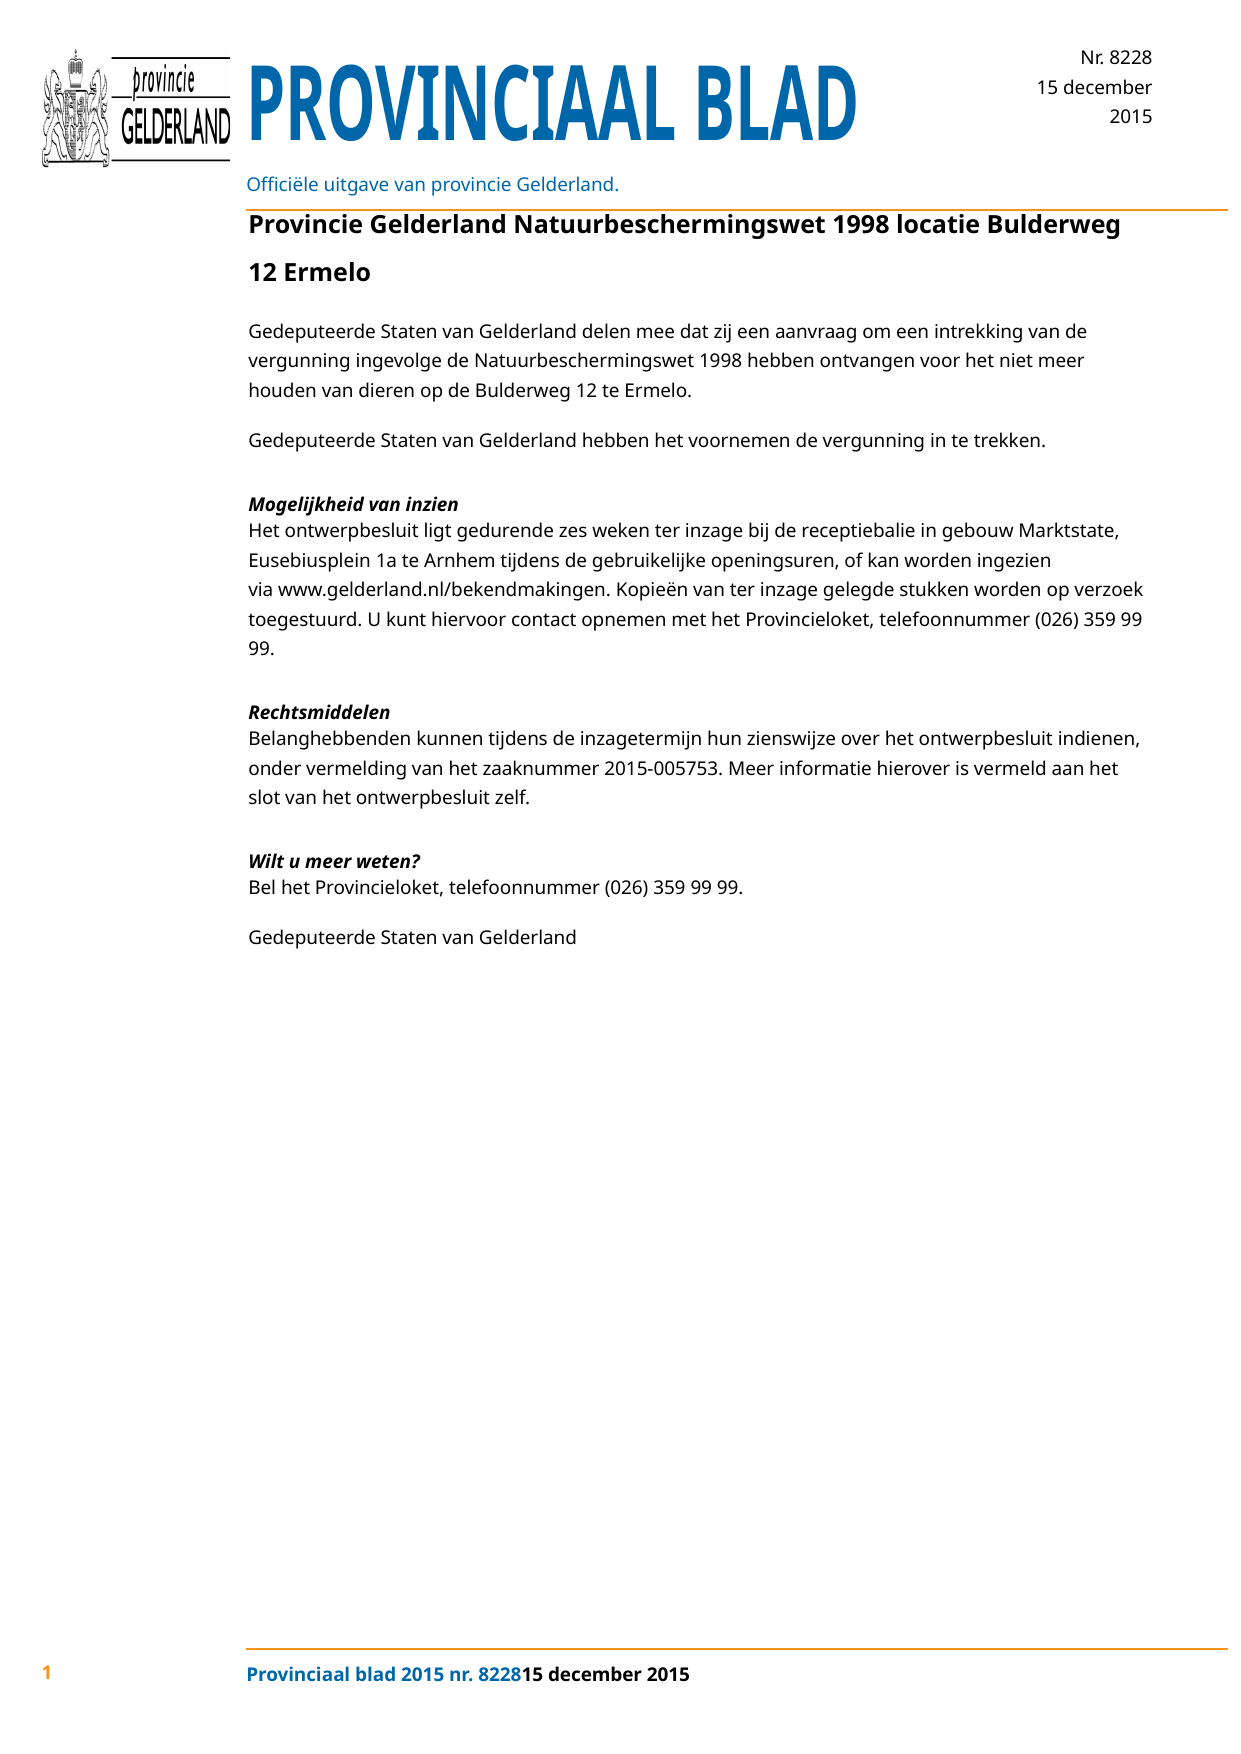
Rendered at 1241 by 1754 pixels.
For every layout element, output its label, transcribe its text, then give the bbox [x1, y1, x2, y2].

text Rechtsmiddelen [248, 699, 1152, 725]
text Provincie Gelderland Natuurbeschermingswet 1998 locatie Bulderweg 12 Ermelo [248, 211, 1152, 288]
text Gedeputeerde Staten van Gelderland hebben het voornemen de vergunning in te trekken. [248, 427, 1152, 453]
text Het ontwerpbesluit ligt gedurende zes weken ter inzage bij de receptiebalie in gebouw Marktstate, Eusebiusplein 1a te Arnhem tijdens de gebruikelijke openingsuren, of kan worden ingezien via www.gelderland.nl/bekendmakingen. Kopieën van ter inzage gelegde stukken worden op verzoek toegestuurd. U kunt hiervoor contact opnemen met het Provincieloket, telefoonnummer (026) 359 99 99. [248, 517, 1152, 661]
text Gedeputeerde Staten van Gelderland [248, 924, 1152, 950]
text Belanghebbenden kunnen tijdens de inzagetermijn hun zienswijze over het ontwerpbesluit indienen, onder vermelding van het zaaknummer 2015-005753. Meer informatie hierover is vermeld aan het slot van het ontwerpbesluit zelf. [248, 725, 1152, 810]
text Mogelijkheid van inzien [248, 491, 1152, 517]
text Gedeputeerde Staten van Gelderland delen mee dat zij een aanvraag om een intrekking van de vergunning ingevolge de Natuurbeschermingswet 1998 hebben ontvangen voor het niet meer houden van dieren op de Bulderweg 12 te Ermelo. [248, 318, 1152, 403]
picture [41, 47, 231, 172]
text Wilt u meer weten? [248, 848, 1152, 874]
text Bel het Provincieloket, telefoonnummer (026) 359 99 99. [248, 874, 1152, 900]
